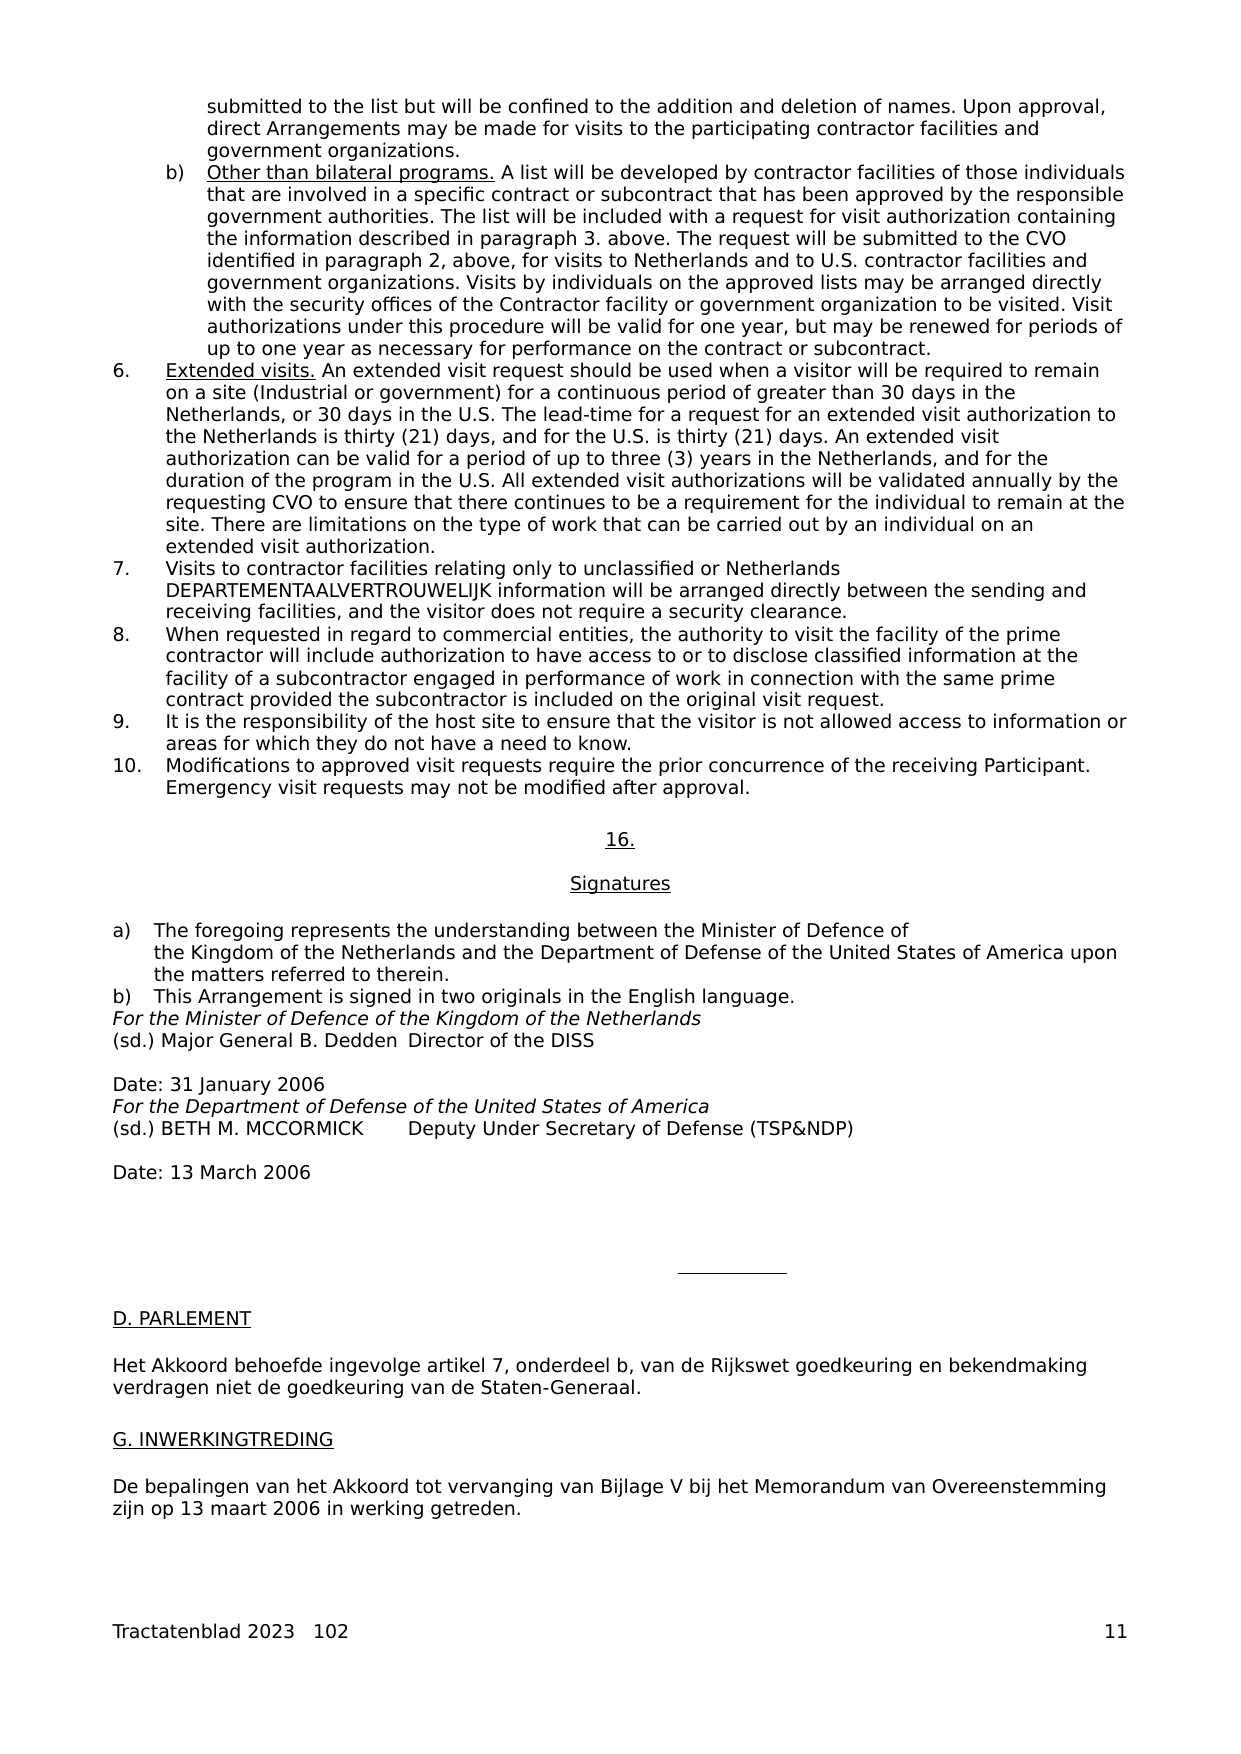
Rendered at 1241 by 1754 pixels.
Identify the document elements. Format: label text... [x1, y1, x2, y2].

text De bepalingen van het Akkoord tot vervanging van Bijlage V bij het Memorandum van Overeenstemming zijn op 13 maart 2006 in werking getreden. [112, 1476, 1128, 1520]
subtitle 16. Signatures [112, 829, 1128, 895]
text 10. Modifications to approved visit requests require the prior concurrence of the receiving Participant. Emergency visit requests may not be modified after approval. [112, 755, 1128, 799]
text For the Minister of Defence of the Kingdom of the Netherlands (sd.) Major General B. Dedden Director of the DISS Date: 31 January 2006 For the Department of Defense of the United States of America (sd.) BETH M. MCCORMICK Deputy Under Secretary of Defense (TSP&NDP) Date: 13 March 2006 [112, 1008, 1128, 1206]
text 7. Visits to contractor facilities relating only to unclassified or Netherlands DEPARTEMENTAALVERTROUWELIJK information will be arranged directly between the sending and receiving facilities, and the visitor does not require a security clearance. [112, 557, 1128, 623]
text submitted to the list but will be confined to the addition and deletion of names. Upon approval, direct Arrangements may be made for visits to the participating contractor facilities and government organizations. [165, 96, 1128, 162]
text Het Akkoord behoefde ingevolge artikel 7, onderdeel b, van de Rijkswet goedkeuring en bekendmaking verdragen niet de goedkeuring van de Staten-Generaal. [112, 1355, 1128, 1399]
text a) The foregoing represents the understanding between the Minister of Defence of [112, 920, 1128, 942]
text b) Other than bilateral programs. A list will be developed by contractor facilities of those individuals that are involved in a specific contract or subcontract that has been approved by the responsible government authorities. The list will be included with a request for visit authorization containing the information described in paragraph 3. above. The request will be submitted to the CVO identified in paragraph 2, above, for visits to Netherlands and to U.S. contractor facilities and government organizations. Visits by individuals on the approved lists may be arranged directly with the security offices of the Contractor facility or government organization to be visited. Visit authorizations under this procedure will be valid for one year, but may be renewed for periods of up to one year as necessary for performance on the contract or subcontract. [165, 162, 1128, 360]
text the Kingdom of the Netherlands and the Department of Defense of the United States of America upon the matters referred to therein. [153, 942, 1128, 986]
text b) This Arrangement is signed in two originals in the English language. [112, 986, 1128, 1008]
subtitle G. INWERKINGTREDING [112, 1429, 1128, 1451]
text 6. Extended visits. An extended visit request should be used when a visitor will be required to remain on a site (Industrial or government) for a continuous period of greater than 30 days in the Netherlands, or 30 days in the U.S. The lead-time for a request for an extended visit authorization to the Netherlands is thirty (21) days, and for the U.S. is thirty (21) days. An extended visit authorization can be valid for a period of up to three (3) years in the Netherlands, and for the duration of the program in the U.S. All extended visit authorizations will be validated annually by the requesting CVO to ensure that there continues to be a requirement for the individual to remain at the site. There are limitations on the type of work that can be carried out by an individual on an extended visit authorization. [112, 360, 1128, 557]
subtitle D. PARLEMENT [112, 1308, 1128, 1330]
text 8. When requested in regard to commercial entities, the authority to visit the facility of the prime contractor will include authorization to have access to or to disclose classified information at the facility of a subcontractor engaged in performance of work in connection with the same prime contract provided the subcontractor is included on the original visit request. [112, 623, 1128, 711]
text 9. It is the responsibility of the host site to ensure that the visitor is not allowed access to information or areas for which they do not have a need to know. [112, 711, 1128, 755]
